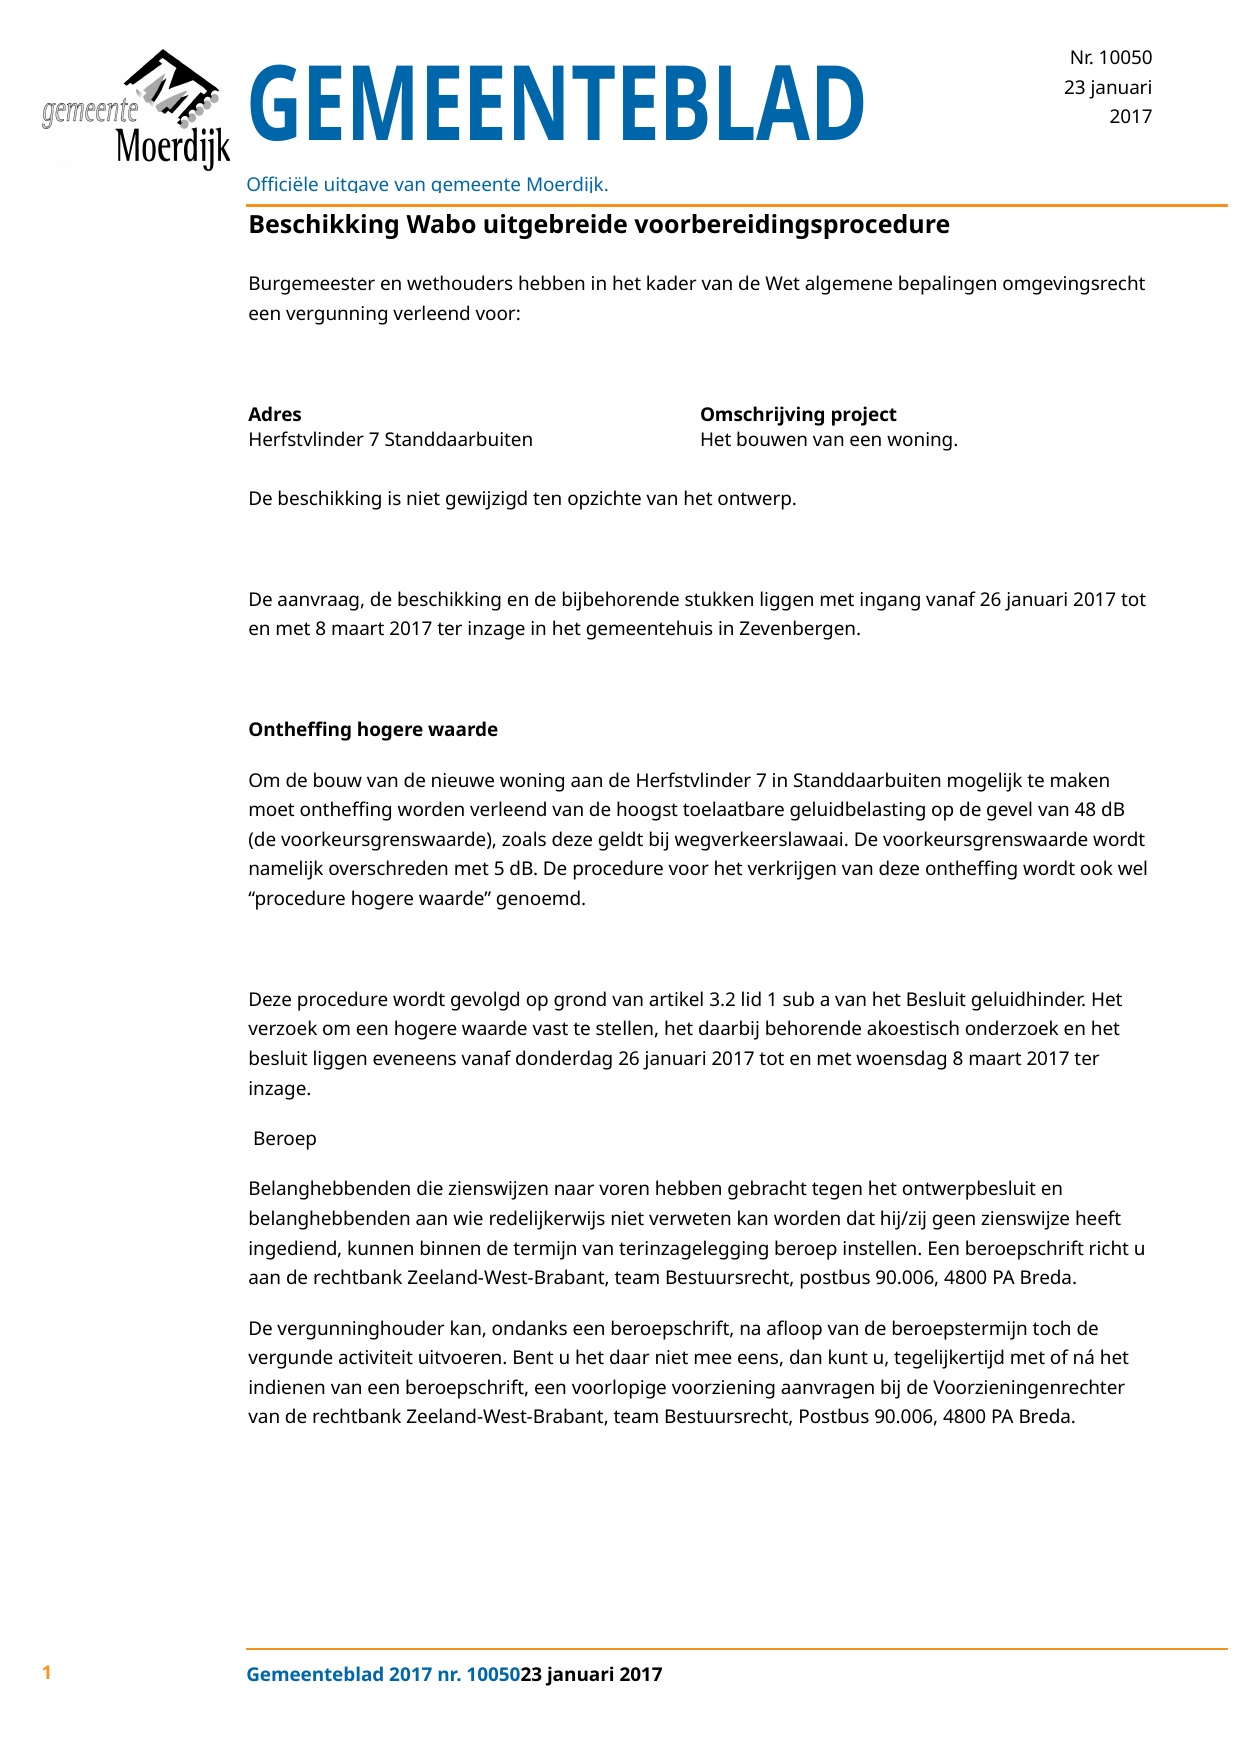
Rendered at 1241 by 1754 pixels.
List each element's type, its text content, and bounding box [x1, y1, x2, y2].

table_cell Het bouwen van een woning. [700, 427, 1152, 482]
text Burgemeester en wethouders hebben in het kader van de Wet algemene bepalingen omgevingsrecht een vergunning verleend voor: [248, 270, 1152, 326]
text De beschikking is niet gewijzigd ten opzichte van het ontwerp. [248, 485, 1152, 511]
text Beroep [248, 1125, 1152, 1151]
table_header Omschrijving project [700, 401, 1152, 427]
text Deze procedure wordt gevolgd op grond van artikel 3.2 lid 1 sub a van het Besluit geluidhinder. Het verzoek om een hogere waarde vast te stellen, het daarbij behorende akoestisch onderzoek en het besluit liggen eveneens vanaf donderdag 26 januari 2017 tot en met woensdag 8 maart 2017 ter inzage. [248, 986, 1152, 1100]
table_header Adres [248, 401, 700, 427]
text De vergunninghouder kan, ondanks een beroepschrift, na afloop van de beroepstermijn toch de vergunde activiteit uitvoeren. Bent u het daar niet mee eens, dan kunt u, tegelijkertijd met of ná het indienen van een beroepschrift, een voorlopige voorziening aanvragen bij de Voorzieningenrechter van de rechtbank Zeeland-West-Brabant, team Bestuursrecht, Postbus 90.006, 4800 PA Breda. [248, 1315, 1152, 1429]
text De aanvraag, de beschikking en de bijbehorende stukken liggen met ingang vanaf 26 januari 2017 tot en met 8 maart 2017 ter inzage in het gemeentehuis in Zevenbergen. [248, 586, 1152, 641]
text Belanghebbenden die zienswijzen naar voren hebben gebracht tegen het ontwerpbesluit en belanghebbenden aan wie redelijkerwijs niet verweten kan worden dat hij/zij geen zienswijze heeft ingediend, kunnen binnen de termijn van terinzagelegging beroep instellen. Een beroepschrift richt u aan de rechtbank Zeeland-West-Brabant, team Bestuursrecht, postbus 90.006, 4800 PA Breda. [248, 1176, 1152, 1290]
text Beschikking Wabo uitgebreide voorbereidingsprocedure [248, 207, 1152, 241]
text Om de bouw van de nieuwe woning aan de Herfstvlinder 7 in Standdaarbuiten mogelijk te maken moet ontheffing worden verleend van de hoogst toelaatbare geluidbelasting op de gevel van 48 dB (de voorkeursgrenswaarde), zoals deze geldt bij wegverkeerslawaai. De voorkeursgrenswaarde wordt namelijk overschreden met 5 dB. De procedure voor het verkrijgen van deze ontheffing wordt ook wel “procedure hogere waarde” genoemd. [248, 767, 1152, 911]
text Ontheffing hogere waarde [248, 716, 1152, 742]
table_cell Herfstvlinder 7 Standdaarbuiten [248, 427, 700, 482]
picture [41, 47, 231, 172]
